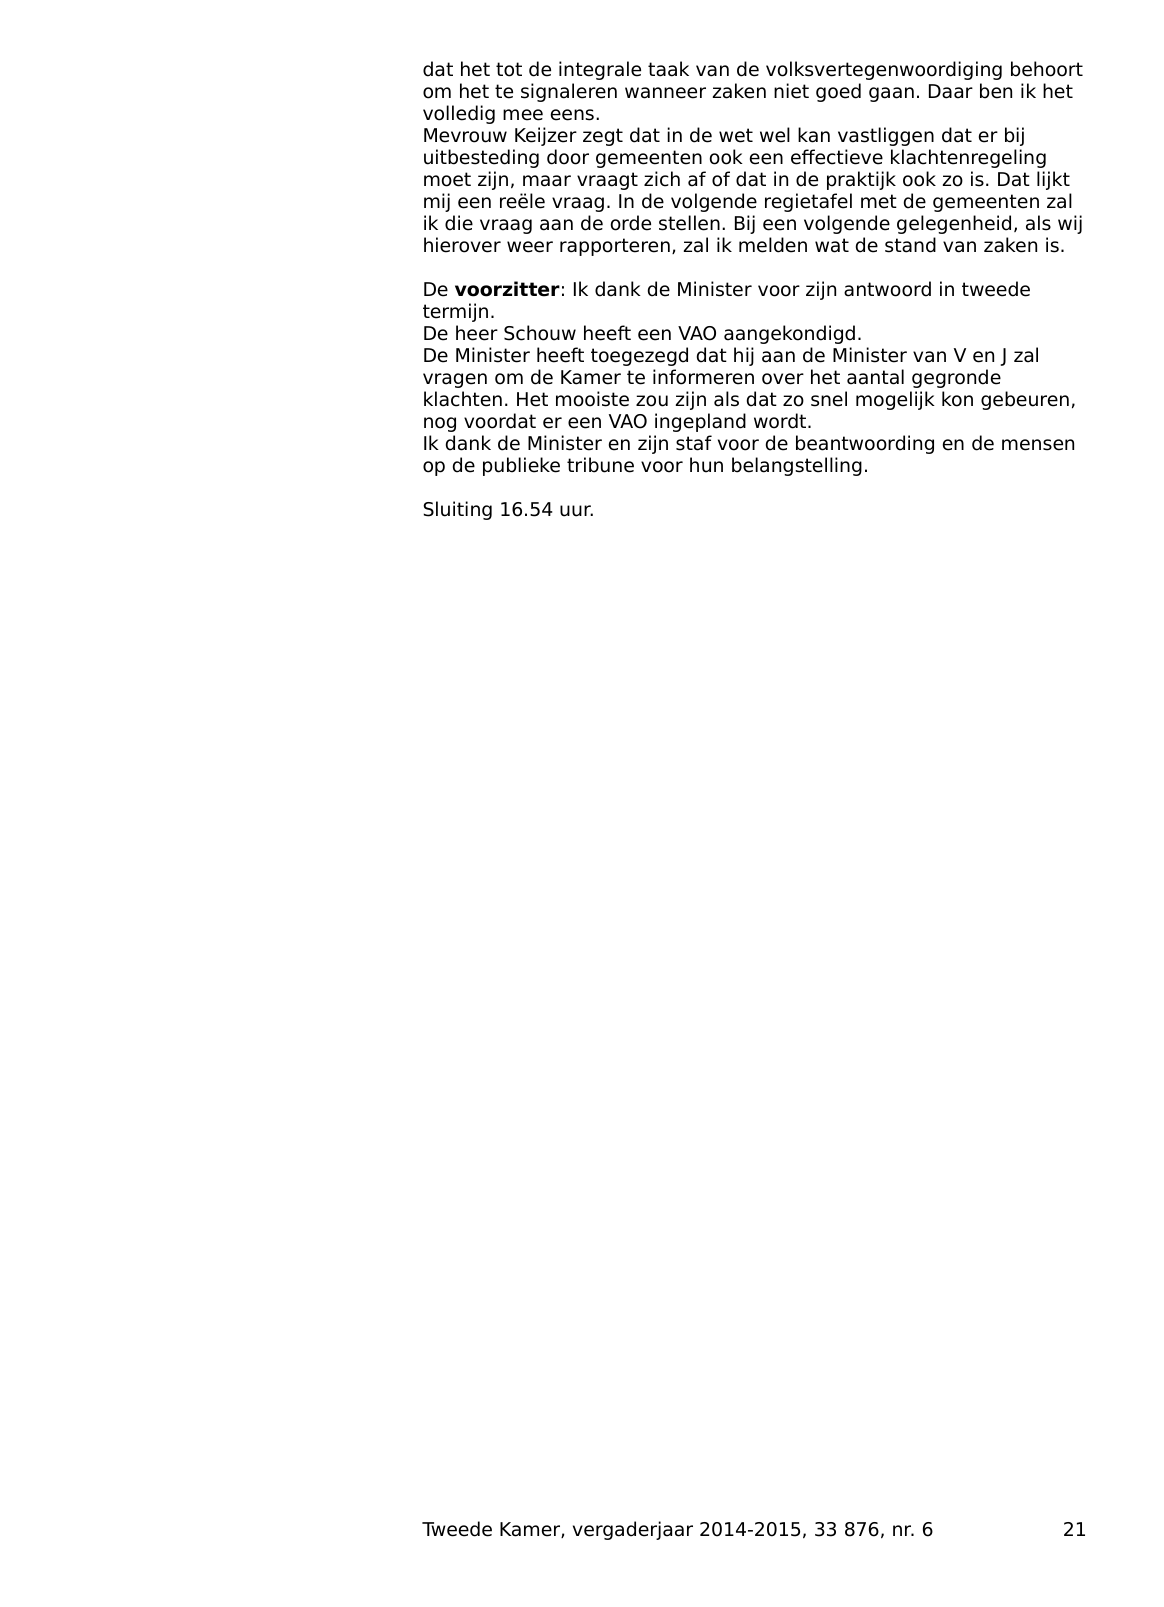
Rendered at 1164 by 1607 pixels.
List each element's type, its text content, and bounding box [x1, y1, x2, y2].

text De heer Schouw heeft een VAO aangekondigd. [422, 323, 1087, 345]
text De Minister heeft toegezegd dat hij aan de Minister van V en J zal vragen om de Kamer te informeren over het aantal gegronde klachten. Het mooiste zou zijn als dat zo snel mogelijk kon gebeuren, nog voordat er een VAO ingepland wordt. [422, 345, 1087, 433]
text Mevrouw Keijzer zegt dat in de wet wel kan vastliggen dat er bij uitbesteding door gemeenten ook een effectieve klachtenregeling moet zijn, maar vraagt zich af of dat in de praktijk ook zo is. Dat lijkt mij een reële vraag. In de volgende regietafel met de gemeenten zal ik die vraag aan de orde stellen. Bij een volgende gelegenheid, als wij hierover weer rapporteren, zal ik melden wat de stand van zaken is. [422, 125, 1087, 257]
text Ik dank de Minister en zijn staf voor de beantwoording en de mensen op de publieke tribune voor hun belangstelling. [422, 433, 1087, 477]
text dat het tot de integrale taak van de volksvertegenwoordiging behoort om het te signaleren wanneer zaken niet goed gaan. Daar ben ik het volledig mee eens. [422, 59, 1087, 125]
text De voorzitter: Ik dank de Minister voor zijn antwoord in tweede termijn. [422, 279, 1087, 323]
text Sluiting 16.54 uur. [422, 499, 1087, 521]
